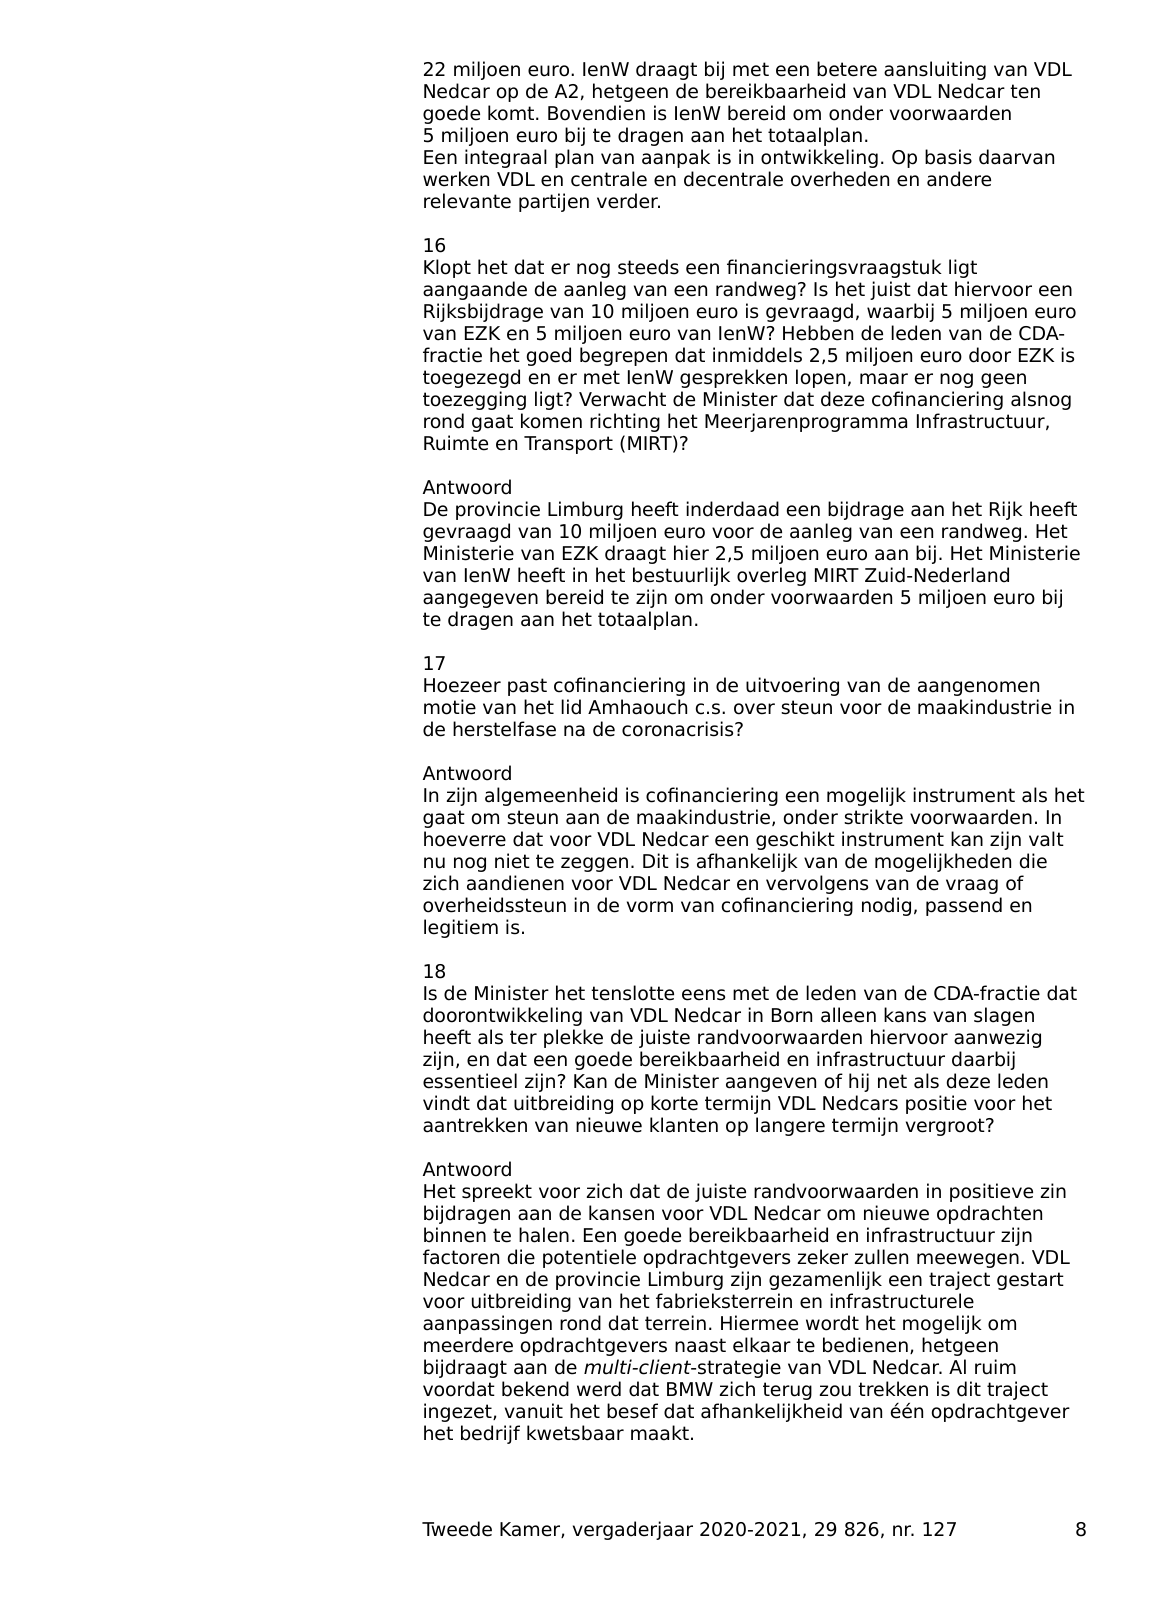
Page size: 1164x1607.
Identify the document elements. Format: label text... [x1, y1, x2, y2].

text 22 miljoen euro. IenW draagt bij met een betere aansluiting van VDL Nedcar op de A2, hetgeen de bereikbaarheid van VDL Nedcar ten goede komt. Bovendien is IenW bereid om onder voorwaarden 5 miljoen euro bij te dragen aan het totaalplan. [422, 59, 1087, 147]
text Het spreekt voor zich dat de juiste randvoorwaarden in positieve zin bijdragen aan de kansen voor VDL Nedcar om nieuwe opdrachten binnen te halen. Een goede bereikbaarheid en infrastructuur zijn factoren die potentiele opdrachtgevers zeker zullen meewegen. VDL Nedcar en de provincie Limburg zijn gezamenlijk een traject gestart voor uitbreiding van het fabrieksterrein en infrastructurele aanpassingen rond dat terrein. Hiermee wordt het mogelijk om meerdere opdrachtgevers naast elkaar te bedienen, hetgeen bijdraagt aan de multi-client-strategie van VDL Nedcar. Al ruim voordat bekend werd dat BMW zich terug zou trekken is dit traject ingezet, vanuit het besef dat afhankelijkheid van één opdrachtgever het bedrijf kwetsbaar maakt. [422, 1181, 1087, 1445]
text Antwoord [422, 763, 1087, 785]
text Klopt het dat er nog steeds een financieringsvraagstuk ligt aangaande de aanleg van een randweg? Is het juist dat hiervoor een Rijksbijdrage van 10 miljoen euro is gevraagd, waarbij 5 miljoen euro van EZK en 5 miljoen euro van IenW? Hebben de leden van de CDA-fractie het goed begrepen dat inmiddels 2,5 miljoen euro door EZK is toegezegd en er met IenW gesprekken lopen, maar er nog geen toezegging ligt? Verwacht de Minister dat deze cofinanciering alsnog rond gaat komen richting het Meerjarenprogramma Infrastructuur, Ruimte en Transport (MIRT)? [422, 257, 1087, 455]
text 18 [422, 961, 1087, 983]
text De provincie Limburg heeft inderdaad een bijdrage aan het Rijk heeft gevraagd van 10 miljoen euro voor de aanleg van een randweg. Het Ministerie van EZK draagt hier 2,5 miljoen euro aan bij. Het Ministerie van IenW heeft in het bestuurlijk overleg MIRT Zuid-Nederland aangegeven bereid te zijn om onder voorwaarden 5 miljoen euro bij te dragen aan het totaalplan. [422, 499, 1087, 631]
text Is de Minister het tenslotte eens met de leden van de CDA-fractie dat doorontwikkeling van VDL Nedcar in Born alleen kans van slagen heeft als ter plekke de juiste randvoorwaarden hiervoor aanwezig zijn, en dat een goede bereikbaarheid en infrastructuur daarbij essentieel zijn? Kan de Minister aangeven of hij net als deze leden vindt dat uitbreiding op korte termijn VDL Nedcars positie voor het aantrekken van nieuwe klanten op langere termijn vergroot? [422, 983, 1087, 1137]
text Antwoord [422, 1159, 1087, 1181]
text 17 [422, 653, 1087, 675]
text In zijn algemeenheid is cofinanciering een mogelijk instrument als het gaat om steun aan de maakindustrie, onder strikte voorwaarden. In hoeverre dat voor VDL Nedcar een geschikt instrument kan zijn valt nu nog niet te zeggen. Dit is afhankelijk van de mogelijkheden die zich aandienen voor VDL Nedcar en vervolgens van de vraag of overheidssteun in de vorm van cofinanciering nodig, passend en legitiem is. [422, 785, 1087, 939]
text Hoezeer past cofinanciering in de uitvoering van de aangenomen motie van het lid Amhaouch c.s. over steun voor de maakindustrie in de herstelfase na de coronacrisis? [422, 675, 1087, 741]
text Een integraal plan van aanpak is in ontwikkeling. Op basis daarvan werken VDL en centrale en decentrale overheden en andere relevante partijen verder. [422, 147, 1087, 213]
text 16 [422, 235, 1087, 257]
text Antwoord [422, 477, 1087, 499]
